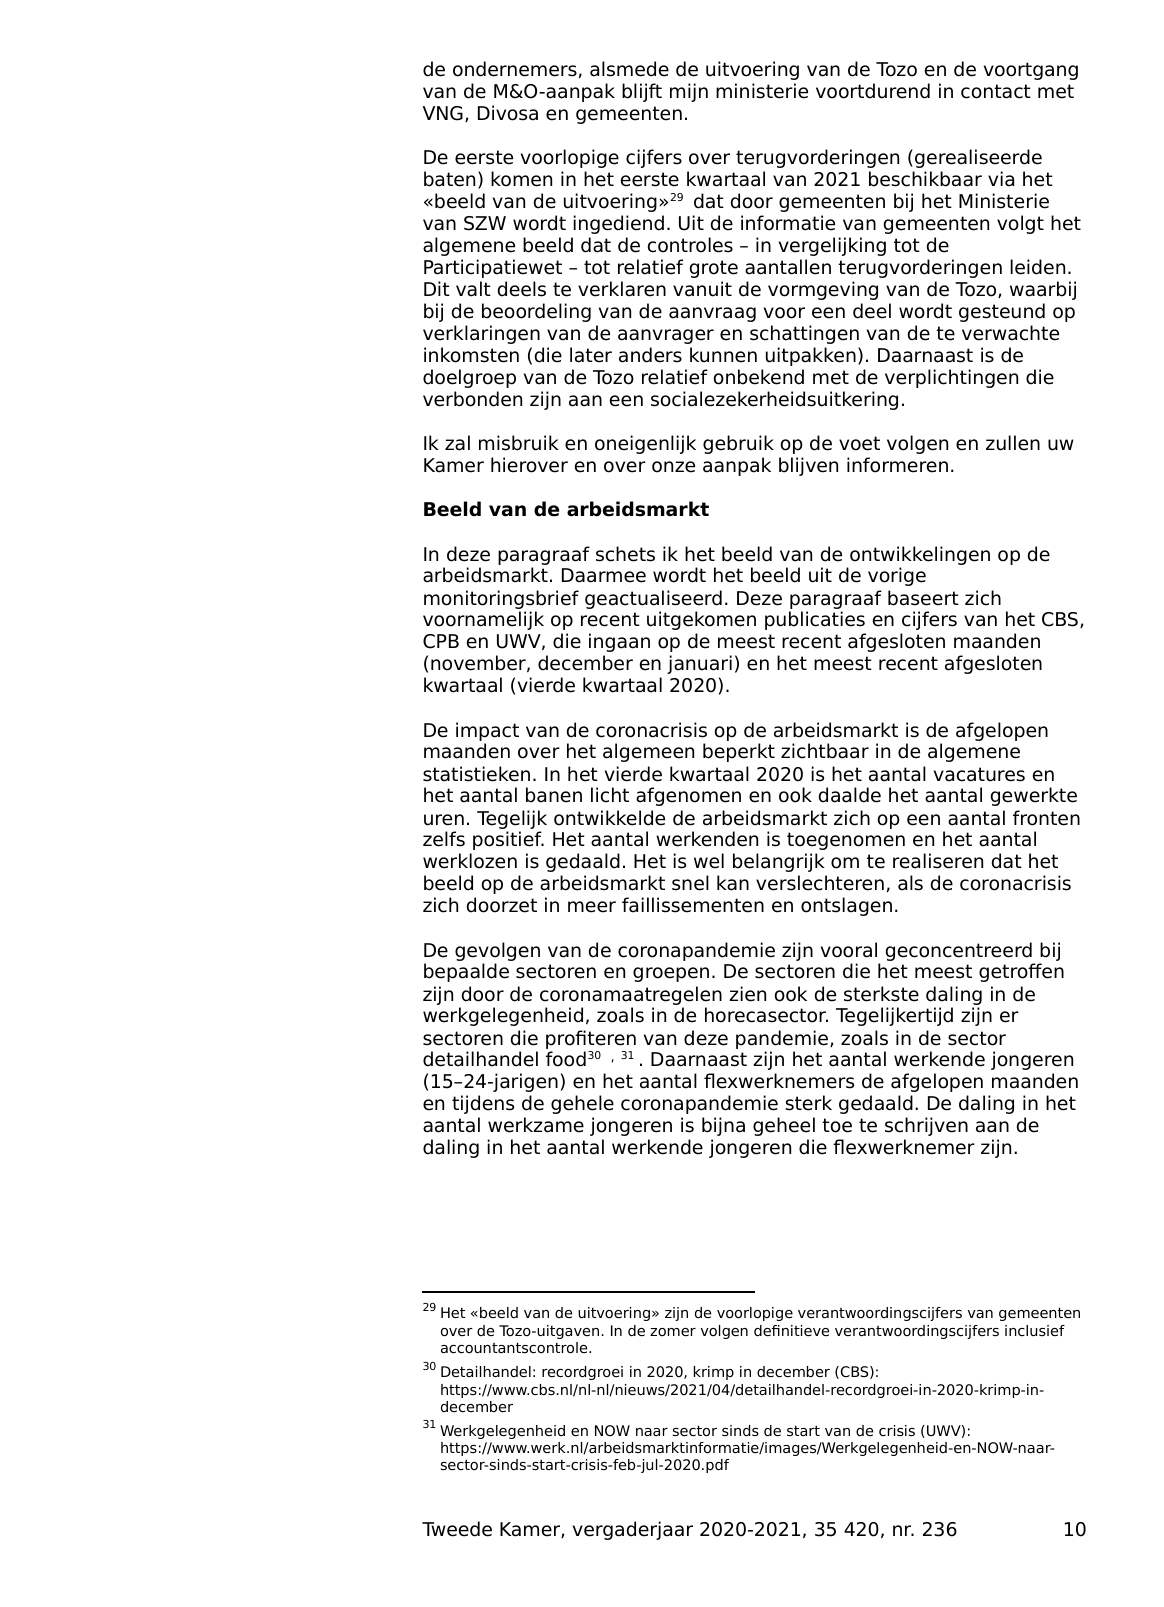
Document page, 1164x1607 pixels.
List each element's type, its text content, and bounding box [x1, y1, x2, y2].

text Detailhandel: recordgroei in 2020, krimp in december (CBS): https://www.cbs.nl/nl-nl/nieuws/2021/04/detailhandel-recordgroei-in-2020-krimp-in-december [422, 1360, 1087, 1416]
text Het «beeld van de uitvoering» zijn de voorlopige verantwoordingscijfers van gemeenten over de Tozo-uitgaven. In de zomer volgen definitieve verantwoordingscijfers inclusief accountantscontrole. [422, 1301, 1087, 1357]
text In deze paragraaf schets ik het beeld van de ontwikkelingen op de arbeidsmarkt. Daarmee wordt het beeld uit de vorige monitoringsbrief geactualiseerd. Deze paragraaf baseert zich voornamelijk op recent uitgekomen publicaties en cijfers van het CBS, CPB en UWV, die ingaan op de meest recent afgesloten maanden (november, december en januari) en het meest recent afgesloten kwartaal (vierde kwartaal 2020). [422, 543, 1087, 697]
text De gevolgen van de coronapandemie zijn vooral geconcentreerd bij bepaalde sectoren en groepen. De sectoren die het meest getroffen zijn door de coronamaatregelen zien ook de sterkste daling in de werkgelegenheid, zoals in de horecasector. Tegelijkertijd zijn er sectoren die profiteren van deze pandemie, zoals in de sector detailhandel food , . Daarnaast zijn het aantal werkende jongeren (15–24-jarigen) en het aantal flexwerknemers de afgelopen maanden en tijdens de gehele coronapandemie sterk gedaald. De daling in het aantal werkzame jongeren is bijna geheel toe te schrijven aan de daling in het aantal werkende jongeren die flexwerknemer zijn. [422, 939, 1087, 1159]
subtitle Beeld van de arbeidsmarkt [422, 499, 1087, 521]
text De eerste voorlopige cijfers over terugvorderingen (gerealiseerde baten) komen in het eerste kwartaal van 2021 beschikbaar via het «beeld van de uitvoering» dat door gemeenten bij het Ministerie van SZW wordt ingediend. Uit de informatie van gemeenten volgt het algemene beeld dat de controles – in vergelijking tot de Participatiewet – tot relatief grote aantallen terugvorderingen leiden. Dit valt deels te verklaren vanuit de vormgeving van de Tozo, waarbij bij de beoordeling van de aanvraag voor een deel wordt gesteund op verklaringen van de aanvrager en schattingen van de te verwachte inkomsten (die later anders kunnen uitpakken). Daarnaast is de doelgroep van de Tozo relatief onbekend met de verplichtingen die verbonden zijn aan een socialezekerheidsuitkering. [422, 147, 1087, 411]
text de ondernemers, alsmede de uitvoering van de Tozo en de voortgang van de M&O-aanpak blijft mijn ministerie voortdurend in contact met VNG, Divosa en gemeenten. [422, 59, 1087, 125]
text Ik zal misbruik en oneigenlijk gebruik op de voet volgen en zullen uw Kamer hierover en over onze aanpak blijven informeren. [422, 433, 1087, 477]
text De impact van de coronacrisis op de arbeidsmarkt is de afgelopen maanden over het algemeen beperkt zichtbaar in de algemene statistieken. In het vierde kwartaal 2020 is het aantal vacatures en het aantal banen licht afgenomen en ook daalde het aantal gewerkte uren. Tegelijk ontwikkelde de arbeidsmarkt zich op een aantal fronten zelfs positief. Het aantal werkenden is toegenomen en het aantal werklozen is gedaald. Het is wel belangrijk om te realiseren dat het beeld op de arbeidsmarkt snel kan verslechteren, als de coronacrisis zich doorzet in meer faillissementen en ontslagen. [422, 719, 1087, 917]
text Werkgelegenheid en NOW naar sector sinds de start van de crisis (UWV): https://www.werk.nl/arbeidsmarktinformatie/images/Werkgelegenheid-en-NOW-naar-sector-sinds-start-crisis-feb-jul-2020.pdf [422, 1418, 1087, 1474]
